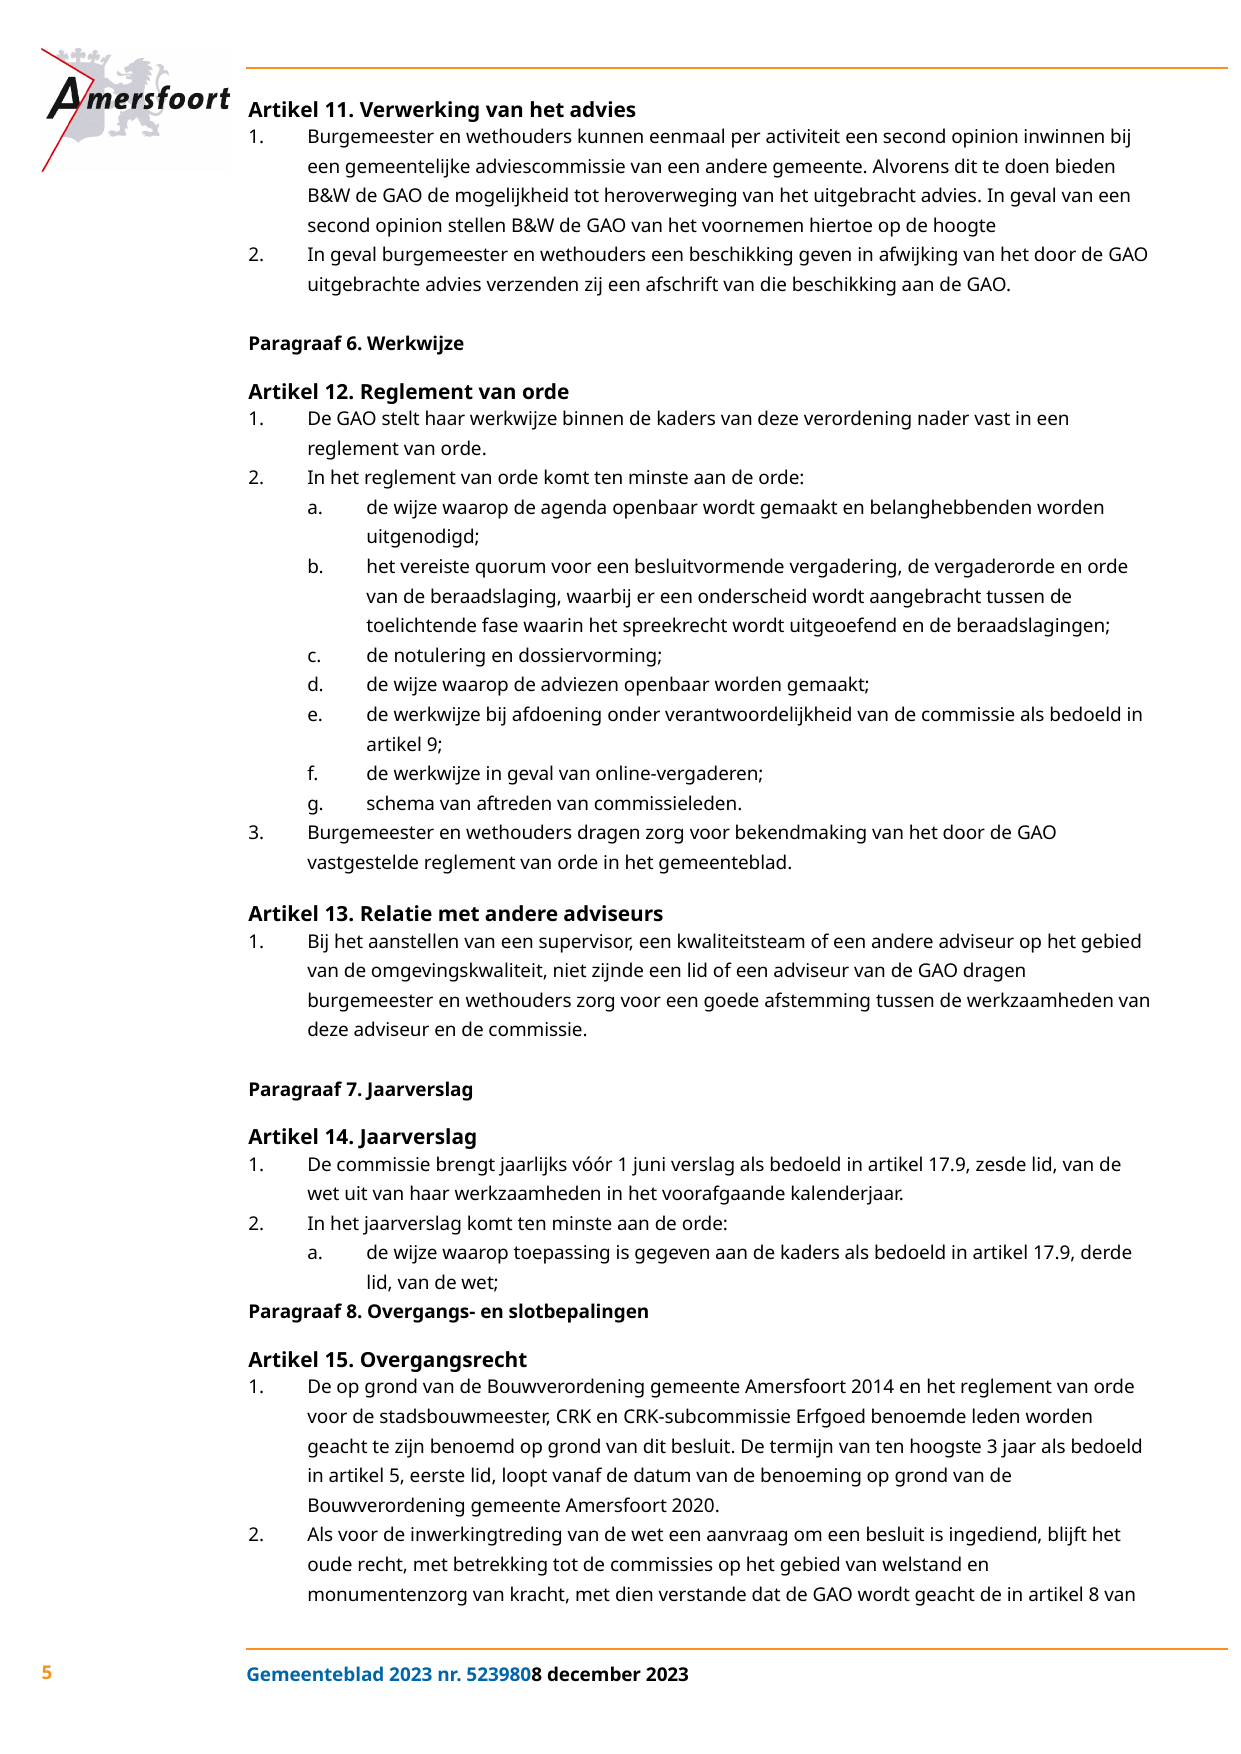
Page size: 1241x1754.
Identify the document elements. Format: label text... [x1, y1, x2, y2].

text Artikel 12. Reglement van orde [248, 377, 1152, 405]
list de werkwijze in geval van online-vergaderen; [307, 760, 1152, 786]
list Bij het aanstellen van een supervisor, een kwaliteitsteam of een andere adviseur op het gebied van de omgevingskwaliteit, niet zijnde een lid of een adviseur van de GAO dragen burgemeester en wethouders zorg voor een goede afstemming tussen de werkzaamheden van deze adviseur en de commissie. [248, 928, 1152, 1042]
list Burgemeester en wethouders dragen zorg voor bekendmaking van het door de GAO vastgestelde reglement van orde in het gemeenteblad. [248, 819, 1152, 875]
list Als voor de inwerkingtreding van de wet een aanvraag om een besluit is ingediend, blijft het oude recht, met betrekking tot de commissies op het gebied van welstand en monumentenzorg van kracht, met dien verstande dat de GAO wordt geacht de in artikel 8 van [248, 1522, 1152, 1607]
list het vereiste quorum voor een besluitvormende vergadering, de vergaderorde en orde van de beraadslaging, waarbij er een onderscheid wordt aangebracht tussen de toelichtende fase waarin het spreekrecht wordt uitgeoefend en de beraadslagingen; [307, 553, 1152, 638]
list de wijze waarop de adviezen openbaar worden gemaakt; [307, 672, 1152, 697]
list In het jaarverslag komt ten minste aan de orde: [248, 1210, 1152, 1236]
list De GAO stelt haar werkwijze binnen de kaders van deze verordening nader vast in een reglement van orde. [248, 405, 1152, 461]
text Paragraaf 7. Jaarverslag [248, 1076, 1152, 1102]
list In het reglement van orde komt ten minste aan de orde: [248, 464, 1152, 490]
list de werkwijze bij afdoening onder verantwoordelijkheid van de commissie als bedoeld in artikel 9; [307, 701, 1152, 756]
picture [41, 47, 231, 172]
text Paragraaf 8. Overgangs- en slotbepalingen [248, 1299, 1152, 1324]
text Artikel 14. Jaarverslag [248, 1122, 1152, 1151]
text Artikel 13. Relatie met andere adviseurs [248, 899, 1152, 928]
list de notulering en dossiervorming; [307, 642, 1152, 668]
text Artikel 11. Verwerking van het advies [248, 95, 1152, 123]
text Paragraaf 6. Werkwijze [248, 330, 1152, 356]
text Artikel 15. Overgangsrecht [248, 1345, 1152, 1374]
list de wijze waarop toepassing is gegeven aan de kaders als bedoeld in artikel 17.9, derde lid, van de wet; [307, 1239, 1152, 1295]
list De op grond van de Bouwverordening gemeente Amersfoort 2014 en het reglement van orde voor de stadsbouwmeester, CRK en CRK-subcommissie Erfgoed benoemde leden worden geacht te zijn benoemd op grond van dit besluit. De termijn van ten hoogste 3 jaar als bedoeld in artikel 5, eerste lid, loopt vanaf de datum van de benoeming op grond van de Bouwverordening gemeente Amersfoort 2020. [248, 1374, 1152, 1518]
list de wijze waarop de agenda openbaar wordt gemaakt en belanghebbenden worden uitgenodigd; [307, 494, 1152, 549]
list In geval burgemeester en wethouders een beschikking geven in afwijking van het door de GAO uitgebrachte advies verzenden zij een afschrift van die beschikking aan de GAO. [248, 242, 1152, 297]
list schema van aftreden van commissieleden. [307, 790, 1152, 816]
list De commissie brengt jaarlijks vóór 1 juni verslag als bedoeld in artikel 17.9, zesde lid, van de wet uit van haar werkzaamheden in het voorafgaande kalenderjaar. [248, 1151, 1152, 1206]
list Burgemeester en wethouders kunnen eenmaal per activiteit een second opinion inwinnen bij een gemeentelijke adviescommissie van een andere gemeente. Alvorens dit te doen bieden B&W de GAO de mogelijkheid tot heroverweging van het uitgebracht advies. In geval van een second opinion stellen B&W de GAO van het voornemen hiertoe op de hoogte [248, 123, 1152, 238]
